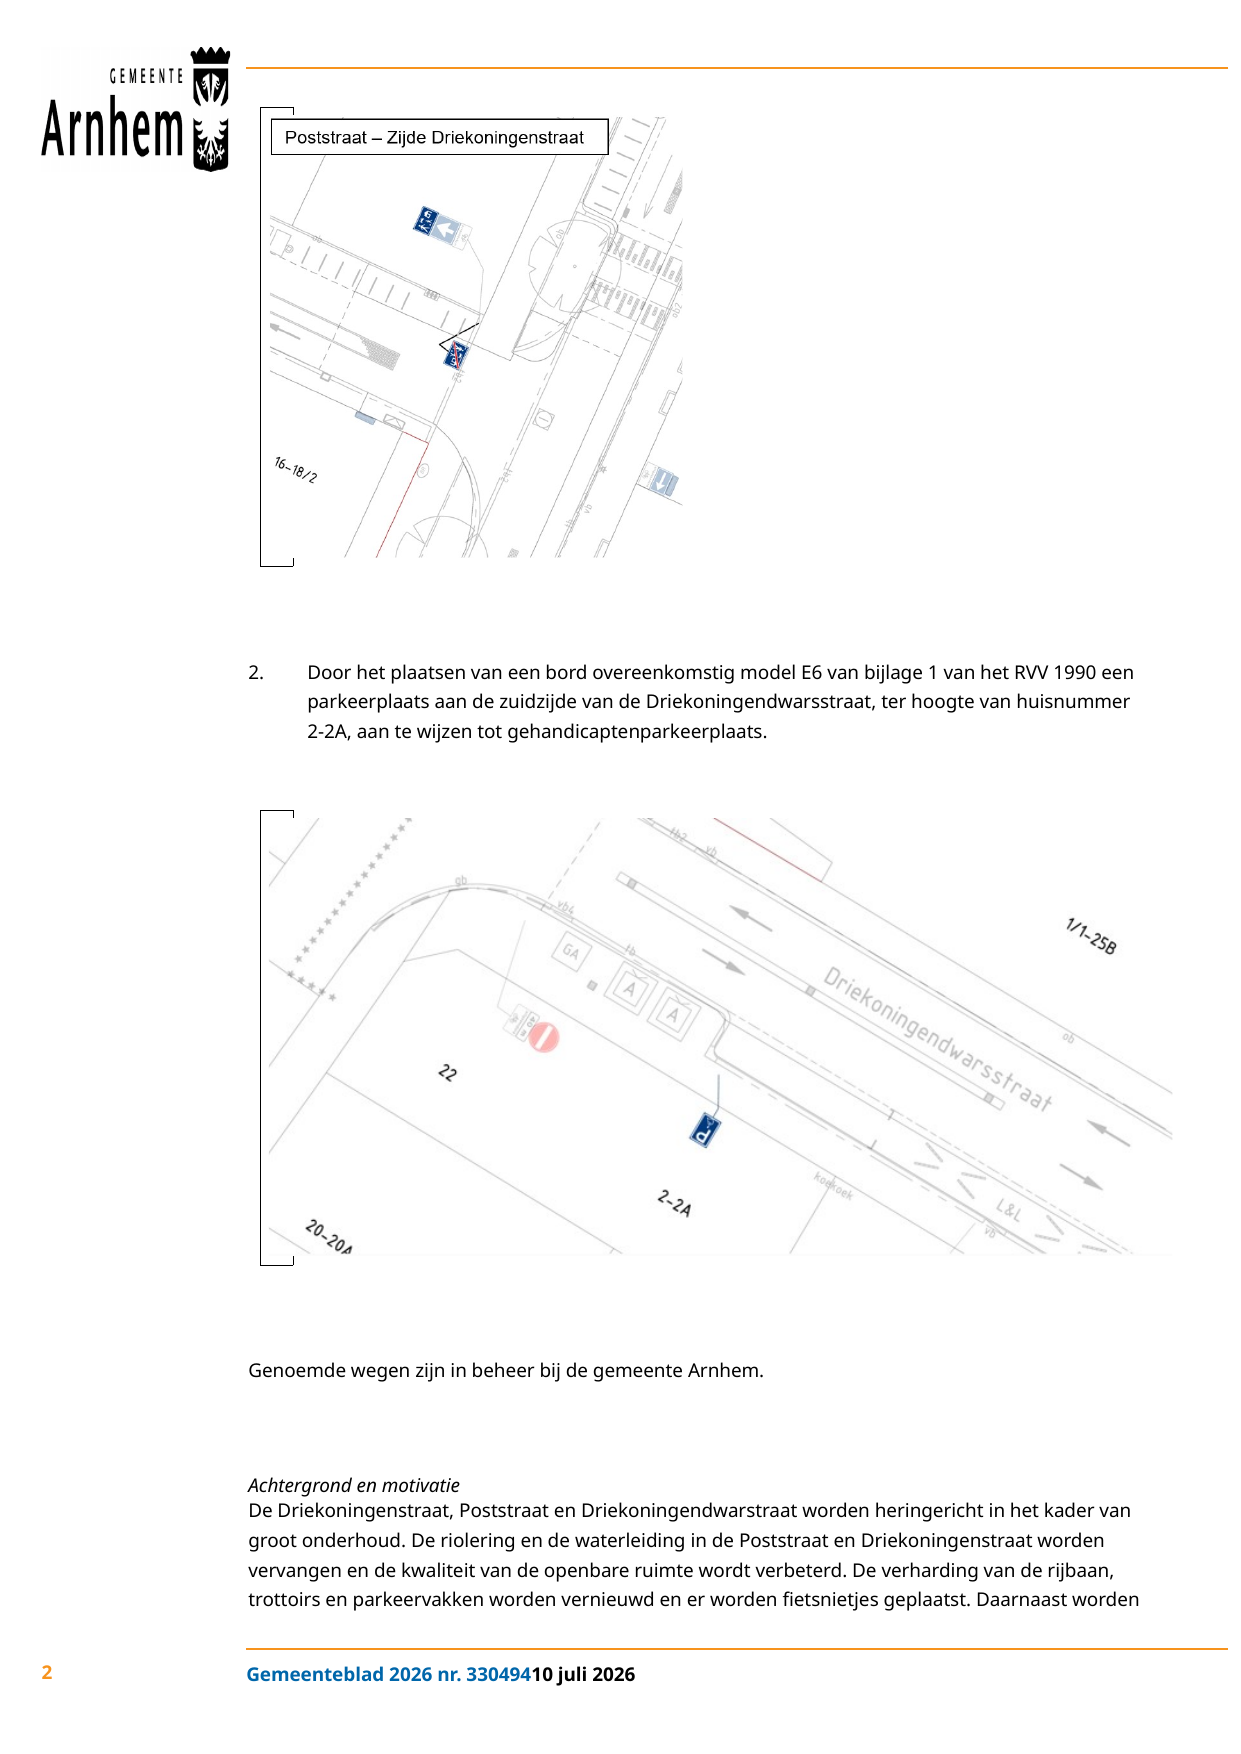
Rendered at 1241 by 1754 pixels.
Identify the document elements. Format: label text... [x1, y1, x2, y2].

text Genoemde wegen zijn in beheer bij de gemeente Arnhem. [248, 1357, 1152, 1383]
picture [268, 818, 1173, 1256]
picture [268, 115, 683, 558]
text Achtergrond en motivatie [248, 1472, 1152, 1498]
picture [41, 47, 231, 172]
text De Driekoningenstraat, Poststraat en Driekoningendwarstraat worden heringericht in het kader van groot onderhoud. De riolering en de waterleiding in de Poststraat en Driekoningenstraat worden vervangen en de kwaliteit van de openbare ruimte wordt verbeterd. De verharding van de rijbaan, trottoirs en parkeervakken worden vernieuwd en er worden fietsnietjes geplaatst. Daarnaast worden [248, 1498, 1152, 1612]
list Door het plaatsen van een bord overeenkomstig model E6 van bijlage 1 van het RVV 1990 een parkeerplaats aan de zuidzijde van de Driekoningendwarsstraat, ter hoogte van huisnummer 2-2A, aan te wijzen tot gehandicaptenparkeerplaats. [248, 659, 1152, 744]
